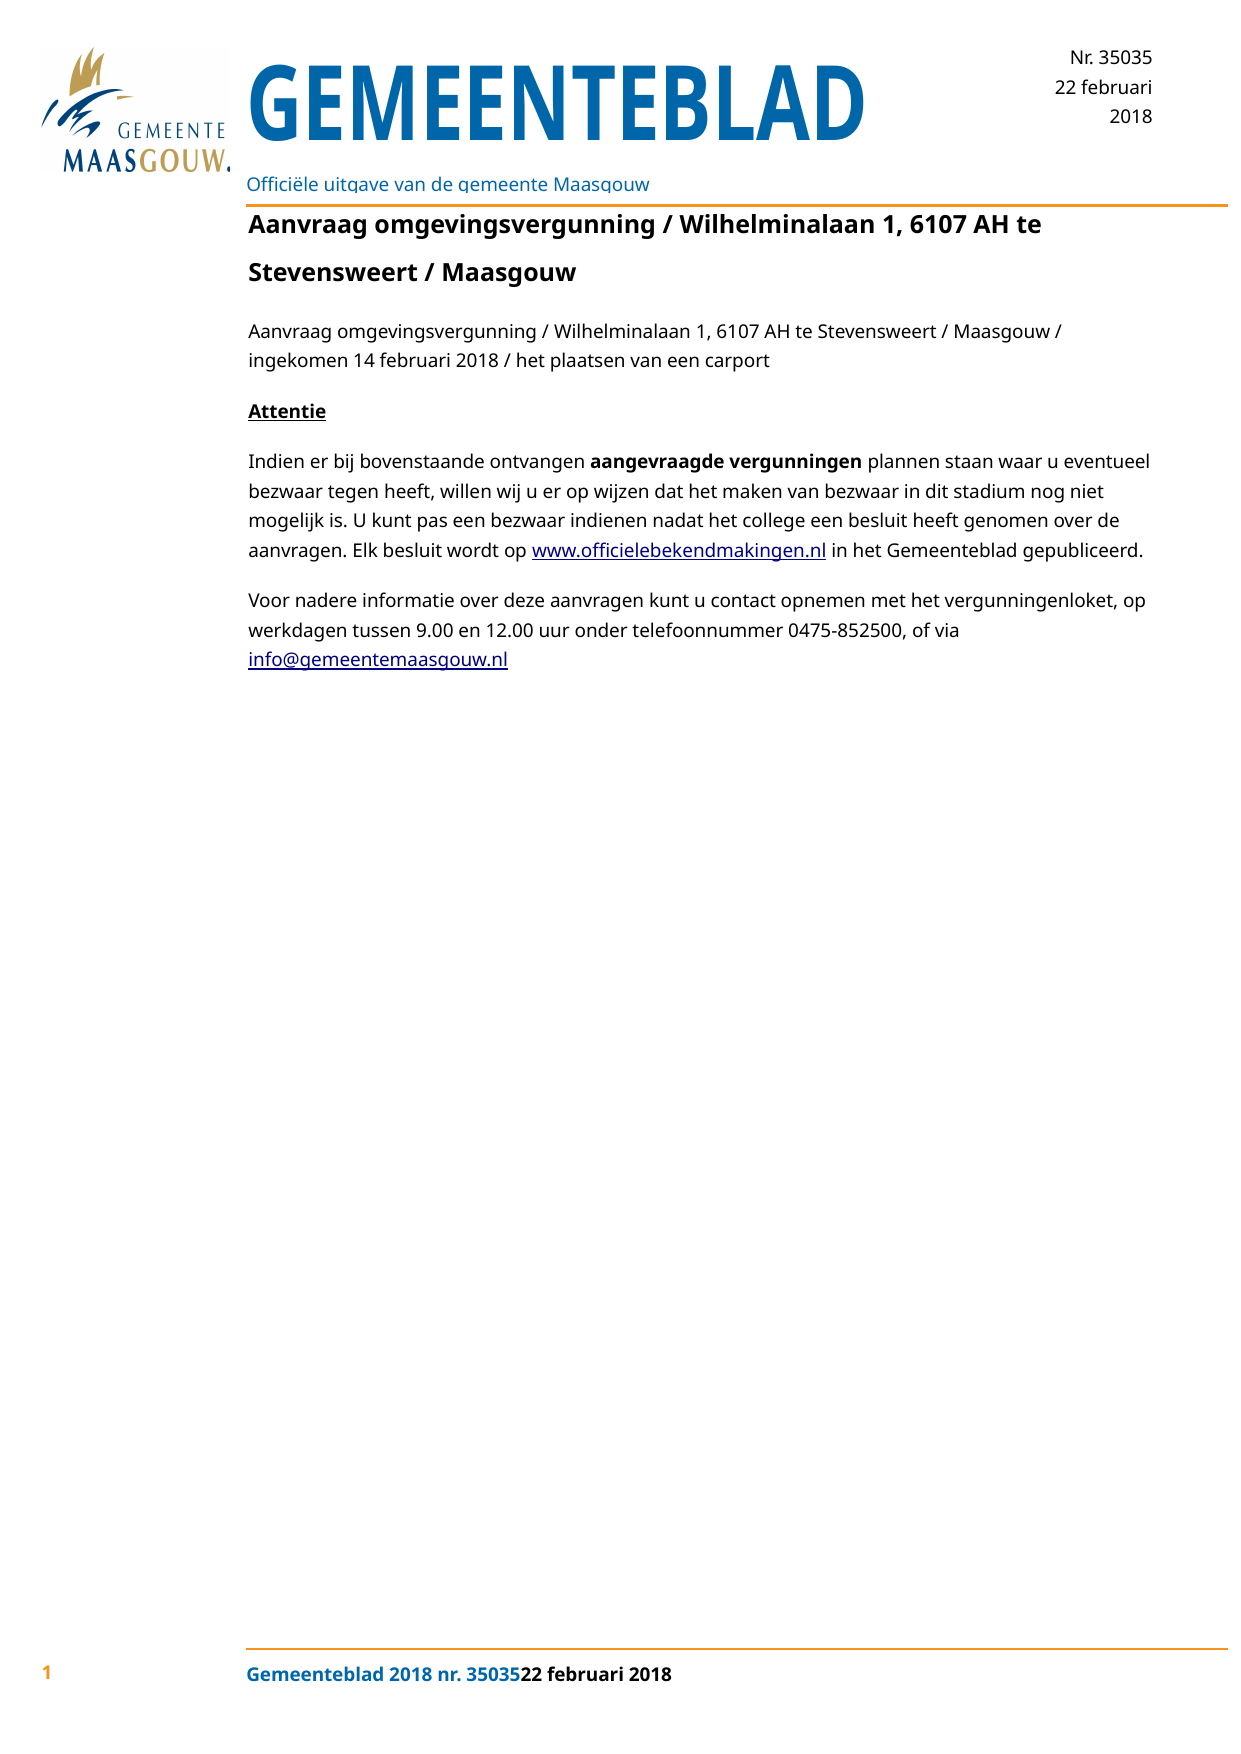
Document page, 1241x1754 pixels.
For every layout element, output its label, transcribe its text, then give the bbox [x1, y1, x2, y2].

picture [41, 47, 231, 172]
text Aanvraag omgevingsvergunning / Wilhelminalaan 1, 6107 AH te Stevensweert / Maasgouw [248, 207, 1152, 288]
text Indien er bij bovenstaande ontvangen aangevraagde vergunningen plannen staan waar u eventueel bezwaar tegen heeft, willen wij u er op wijzen dat het maken van bezwaar in dit stadium nog niet mogelijk is. U kunt pas een bezwaar indienen nadat het college een besluit heeft genomen over de aanvragen. Elk besluit wordt op www.officielebekendmakingen.nl in het Gemeenteblad gepubliceerd. [248, 448, 1152, 563]
text Aanvraag omgevingsvergunning / Wilhelminalaan 1, 6107 AH te Stevensweert / Maasgouw / ingekomen 14 februari 2018 / het plaatsen van een carport [248, 318, 1152, 373]
text Attentie [248, 398, 1152, 424]
text Voor nadere informatie over deze aanvragen kunt u contact opnemen met het vergunningenloket, op werkdagen tussen 9.00 en 12.00 uur onder telefoonnummer 0475-852500, of via info@gemeentemaasgouw.nl [248, 587, 1152, 672]
